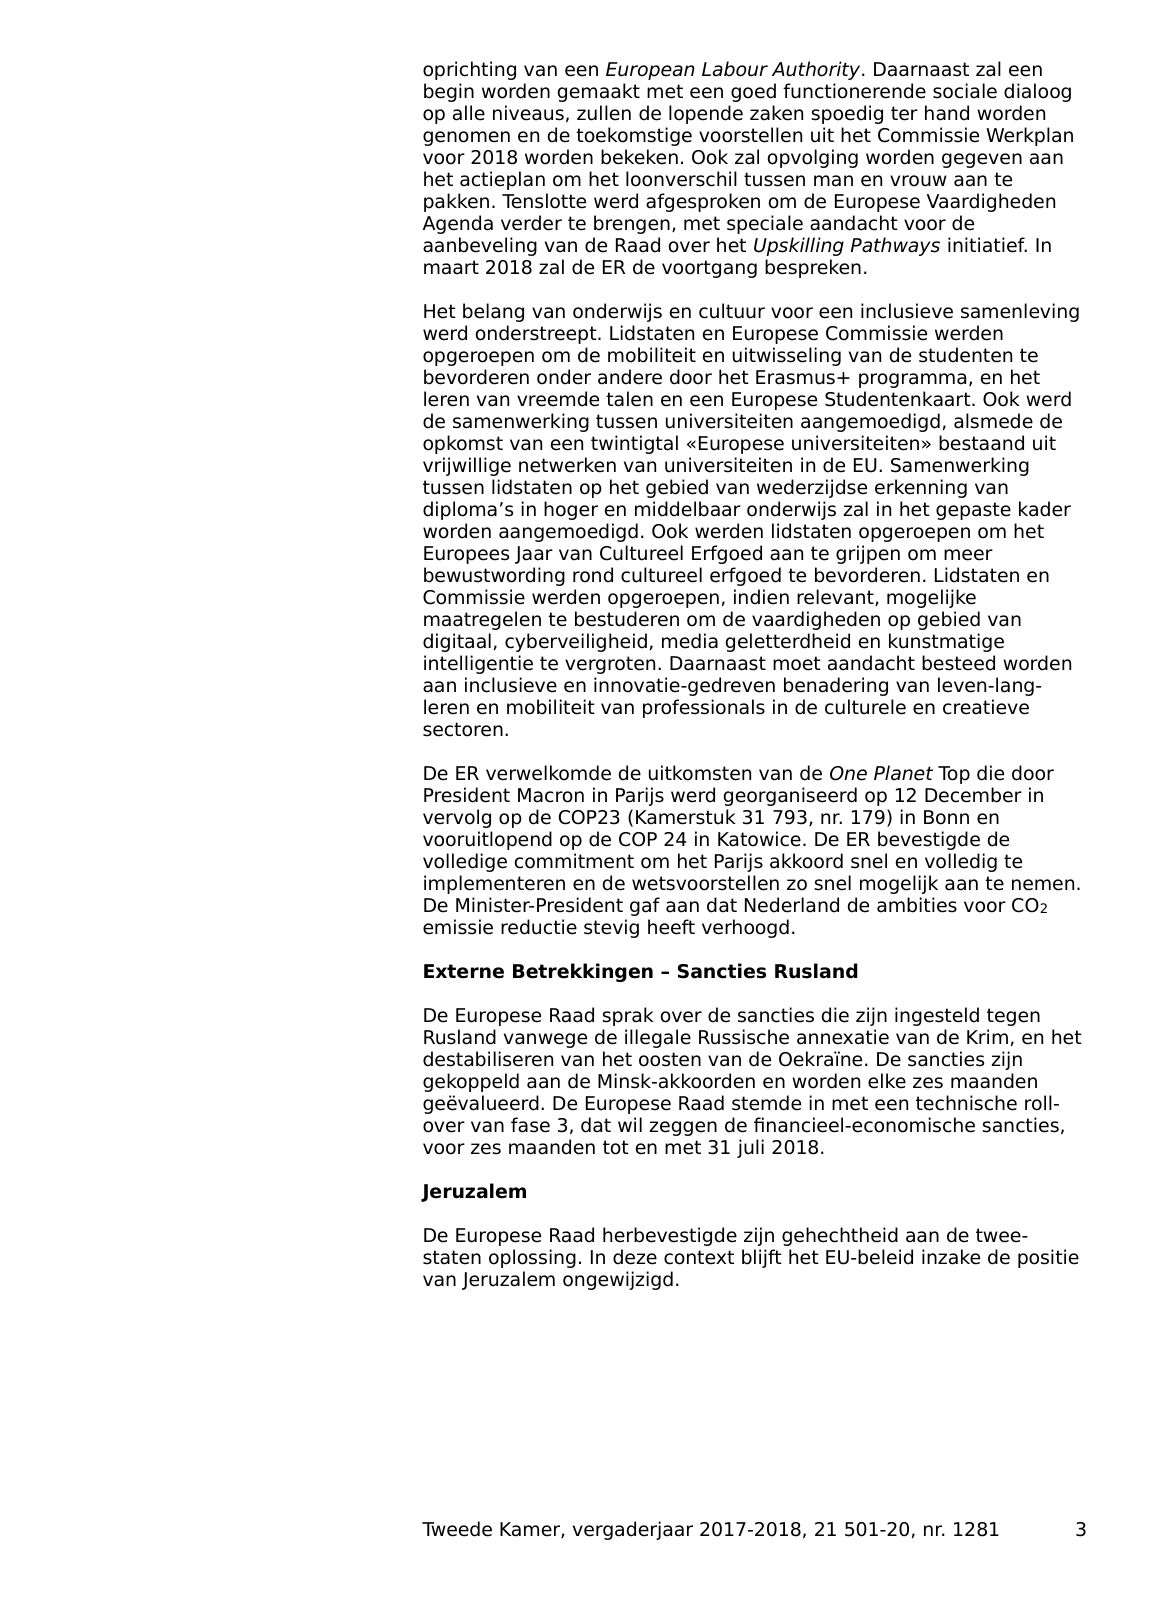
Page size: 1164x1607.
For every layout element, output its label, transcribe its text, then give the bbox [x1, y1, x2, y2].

text De Europese Raad sprak over de sancties die zijn ingesteld tegen Rusland vanwege de illegale Russische annexatie van de Krim, en het destabiliseren van het oosten van de Oekraïne. De sancties zijn gekoppeld aan de Minsk-akkoorden en worden elke zes maanden geëvalueerd. De Europese Raad stemde in met een technische roll-over van fase 3, dat wil zeggen de financieel-economische sancties, voor zes maanden tot en met 31 juli 2018. [422, 1005, 1087, 1159]
text De ER verwelkomde de uitkomsten van de One Planet Top die door President Macron in Parijs werd georganiseerd op 12 December in vervolg op de COP23 (Kamerstuk 31 793, nr. 179) in Bonn en vooruitlopend op de COP 24 in Katowice. De ER bevestigde de volledige commitment om het Parijs akkoord snel en volledig te implementeren en de wetsvoorstellen zo snel mogelijk aan te nemen. De Minister-President gaf aan dat Nederland de ambities voor CO2 emissie reductie stevig heeft verhoogd. [422, 763, 1087, 939]
subtitle Jeruzalem [422, 1181, 1087, 1203]
text De Europese Raad herbevestigde zijn gehechtheid aan de twee-staten oplossing. In deze context blijft het EU-beleid inzake de positie van Jeruzalem ongewijzigd. [422, 1225, 1087, 1291]
text oprichting van een European Labour Authority. Daarnaast zal een begin worden gemaakt met een goed functionerende sociale dialoog op alle niveaus, zullen de lopende zaken spoedig ter hand worden genomen en de toekomstige voorstellen uit het Commissie Werkplan voor 2018 worden bekeken. Ook zal opvolging worden gegeven aan het actieplan om het loonverschil tussen man en vrouw aan te pakken. Tenslotte werd afgesproken om de Europese Vaardigheden Agenda verder te brengen, met speciale aandacht voor de aanbeveling van de Raad over het Upskilling Pathways initiatief. In maart 2018 zal de ER de voortgang bespreken. [422, 59, 1087, 279]
subtitle Externe Betrekkingen – Sancties Rusland [422, 961, 1087, 983]
text Het belang van onderwijs en cultuur voor een inclusieve samenleving werd onderstreept. Lidstaten en Europese Commissie werden opgeroepen om de mobiliteit en uitwisseling van de studenten te bevorderen onder andere door het Erasmus+ programma, en het leren van vreemde talen en een Europese Studentenkaart. Ook werd de samenwerking tussen universiteiten aangemoedigd, alsmede de opkomst van een twintigtal «Europese universiteiten» bestaand uit vrijwillige netwerken van universiteiten in de EU. Samenwerking tussen lidstaten op het gebied van wederzijdse erkenning van diploma’s in hoger en middelbaar onderwijs zal in het gepaste kader worden aangemoedigd. Ook werden lidstaten opgeroepen om het Europees Jaar van Cultureel Erfgoed aan te grijpen om meer bewustwording rond cultureel erfgoed te bevorderen. Lidstaten en Commissie werden opgeroepen, indien relevant, mogelijke maatregelen te bestuderen om de vaardigheden op gebied van digitaal, cyberveiligheid, media geletterdheid en kunstmatige intelligentie te vergroten. Daarnaast moet aandacht besteed worden aan inclusieve en innovatie-gedreven benadering van leven-lang-leren en mobiliteit van professionals in de culturele en creatieve sectoren. [422, 301, 1087, 741]
